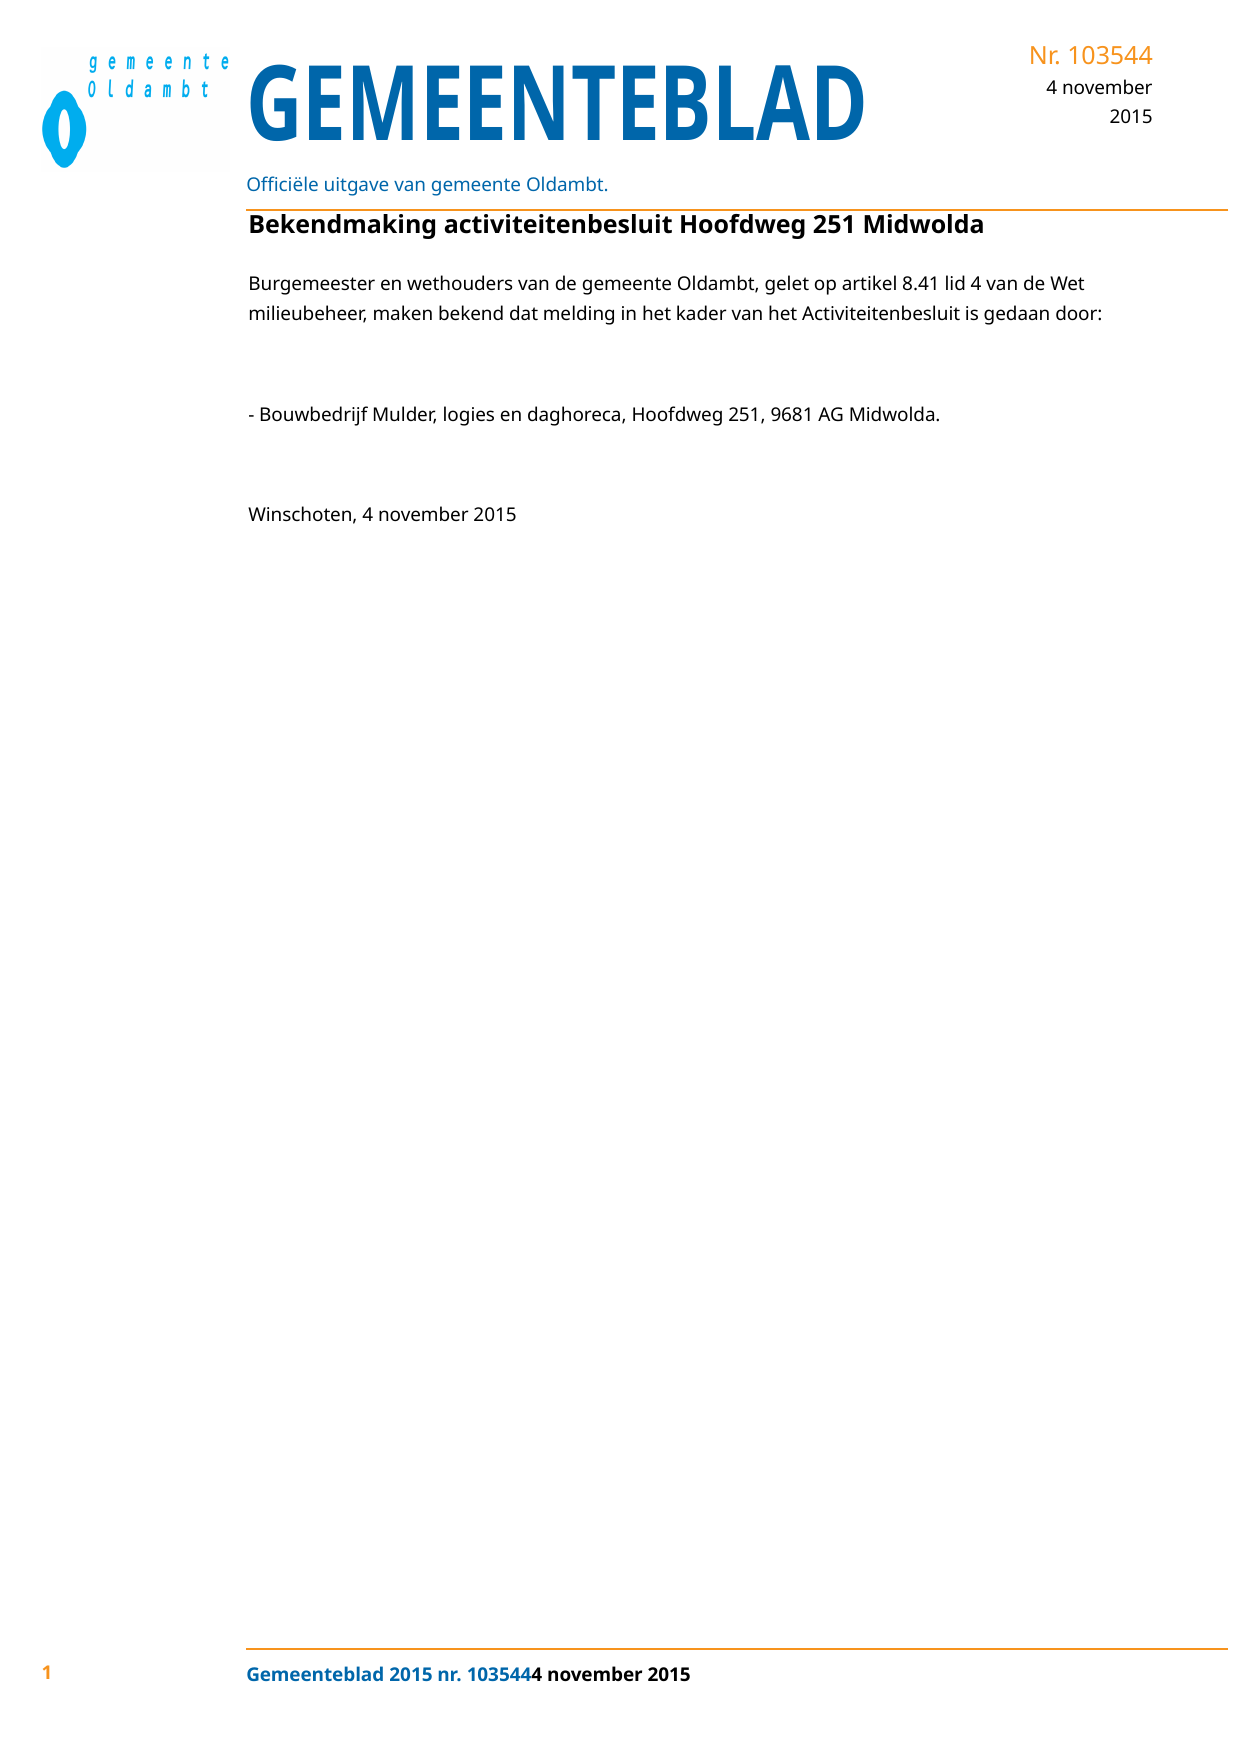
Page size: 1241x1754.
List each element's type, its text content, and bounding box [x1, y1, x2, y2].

text Burgemeester en wethouders van de gemeente Oldambt, gelet op artikel 8.41 lid 4 van de Wet milieubeheer, maken bekend dat melding in het kader van het Activiteitenbesluit is gedaan door: [248, 270, 1152, 326]
text Winschoten, 4 november 2015 [248, 502, 1152, 527]
picture [41, 47, 231, 172]
text Bekendmaking activiteitenbesluit Hoofdweg 251 Midwolda [248, 211, 1152, 241]
text - Bouwbedrijf Mulder, logies en daghoreca, Hoofdweg 251, 9681 AG Midwolda. [248, 401, 1152, 426]
